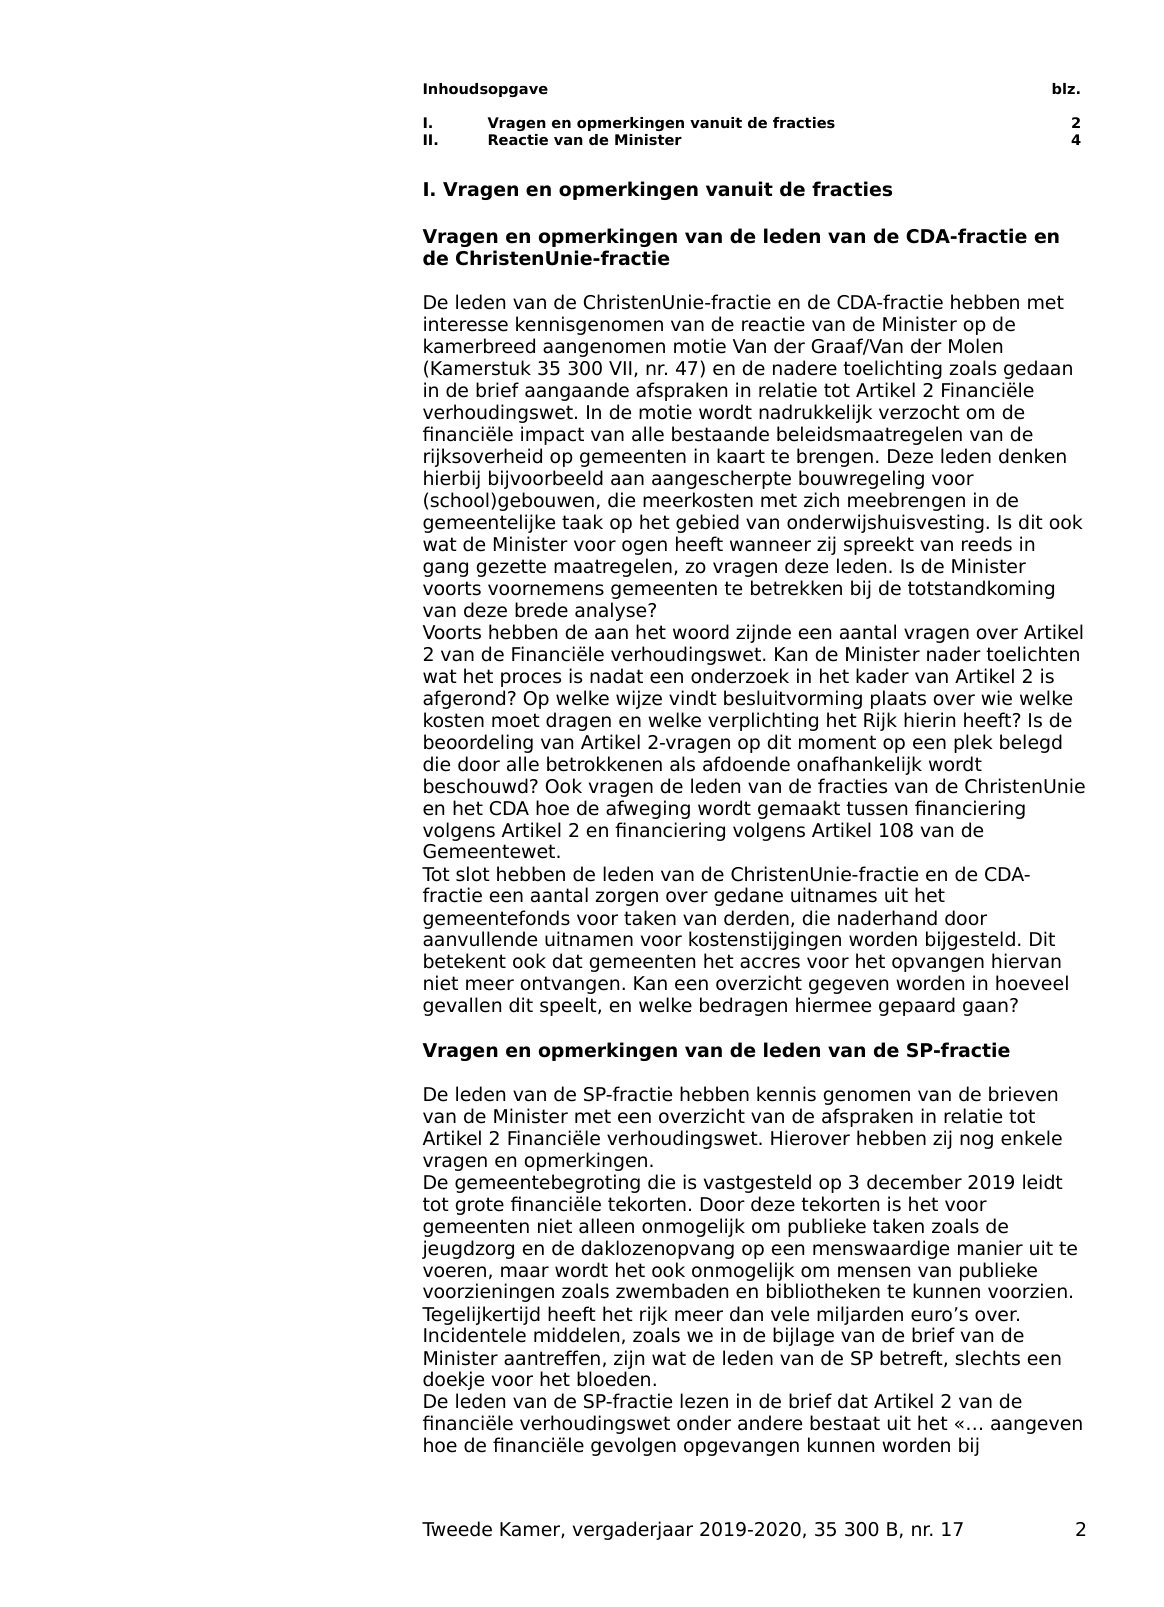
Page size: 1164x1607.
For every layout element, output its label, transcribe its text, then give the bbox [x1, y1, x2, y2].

text Voorts hebben de aan het woord zijnde een aantal vragen over Artikel 2 van de Financiële verhoudingswet. Kan de Minister nader toelichten wat het proces is nadat een onderzoek in het kader van Artikel 2 is afgerond? Op welke wijze vindt besluitvorming plaats over wie welke kosten moet dragen en welke verplichting het Rijk hierin heeft? Is de beoordeling van Artikel 2-vragen op dit moment op een plek belegd die door alle betrokkenen als afdoende onafhankelijk wordt beschouwd? Ook vragen de leden van de fracties van de ChristenUnie en het CDA hoe de afweging wordt gemaakt tussen financiering volgens Artikel 2 en financiering volgens Artikel 108 van de Gemeentewet. [422, 622, 1087, 863]
table_cell Reactie van de Minister [481, 132, 1003, 149]
subtitle Vragen en opmerkingen van de leden van de SP-fractie [422, 1039, 1087, 1061]
table_cell 2 [1003, 115, 1087, 132]
table_cell [1003, 98, 1087, 115]
table_cell [422, 98, 481, 115]
table_cell [481, 98, 1003, 115]
text De leden van de SP-fractie hebben kennis genomen van de brieven van de Minister met een overzicht van de afspraken in relatie tot Artikel 2 Financiële verhoudingswet. Hierover hebben zij nog enkele vragen en opmerkingen. [422, 1084, 1087, 1172]
table_header blz. [1003, 81, 1087, 98]
text De leden van de ChristenUnie-fractie en de CDA-fractie hebben met interesse kennisgenomen van de reactie van de Minister op de kamerbreed aangenomen motie Van der Graaf/Van der Molen (Kamerstuk 35 300 VII, nr. 47) en de nadere toelichting zoals gedaan in de brief aangaande afspraken in relatie tot Artikel 2 Financiële verhoudingswet. In de motie wordt nadrukkelijk verzocht om de financiële impact van alle bestaande beleidsmaatregelen van de rijksoverheid op gemeenten in kaart te brengen. Deze leden denken hierbij bijvoorbeeld aan aangescherpte bouwregeling voor (school)gebouwen, die meerkosten met zich meebrengen in de gemeentelijke taak op het gebied van onderwijshuisvesting. Is dit ook wat de Minister voor ogen heeft wanneer zij spreekt van reeds in gang gezette maatregelen, zo vragen deze leden. Is de Minister voorts voornemens gemeenten te betrekken bij de totstandkoming van deze brede analyse? [422, 292, 1087, 622]
text Tot slot hebben de leden van de ChristenUnie-fractie en de CDA-fractie een aantal zorgen over gedane uitnames uit het gemeentefonds voor taken van derden, die naderhand door aanvullende uitnamen voor kostenstijgingen worden bijgesteld. Dit betekent ook dat gemeenten het accres voor het opvangen hiervan niet meer ontvangen. Kan een overzicht gegeven worden in hoeveel gevallen dit speelt, en welke bedragen hiermee gepaard gaan? [422, 863, 1087, 1017]
subtitle I. Vragen en opmerkingen vanuit de fracties [422, 179, 1087, 201]
subtitle Vragen en opmerkingen van de leden van de CDA-fractie en de ChristenUnie-fractie [422, 226, 1087, 270]
table_cell 4 [1003, 132, 1087, 149]
text De leden van de SP-fractie lezen in de brief dat Artikel 2 van de financiële verhoudingswet onder andere bestaat uit het «… aangeven hoe de financiële gevolgen opgevangen kunnen worden bij [422, 1391, 1087, 1457]
text De gemeentebegroting die is vastgesteld op 3 december 2019 leidt tot grote financiële tekorten. Door deze tekorten is het voor gemeenten niet alleen onmogelijk om publieke taken zoals de jeugdzorg en de daklozenopvang op een menswaardige manier uit te voeren, maar wordt het ook onmogelijk om mensen van publieke voorzieningen zoals zwembaden en bibliotheken te kunnen voorzien. Tegelijkertijd heeft het rijk meer dan vele miljarden euro’s over. Incidentele middelen, zoals we in de bijlage van de brief van de Minister aantreffen, zijn wat de leden van de SP betreft, slechts een doekje voor het bloeden. [422, 1172, 1087, 1391]
table_cell I. [422, 115, 481, 132]
table_header Inhoudsopgave [422, 81, 1003, 98]
table_cell Vragen en opmerkingen vanuit de fracties [481, 115, 1003, 132]
table_cell II. [422, 132, 481, 149]
